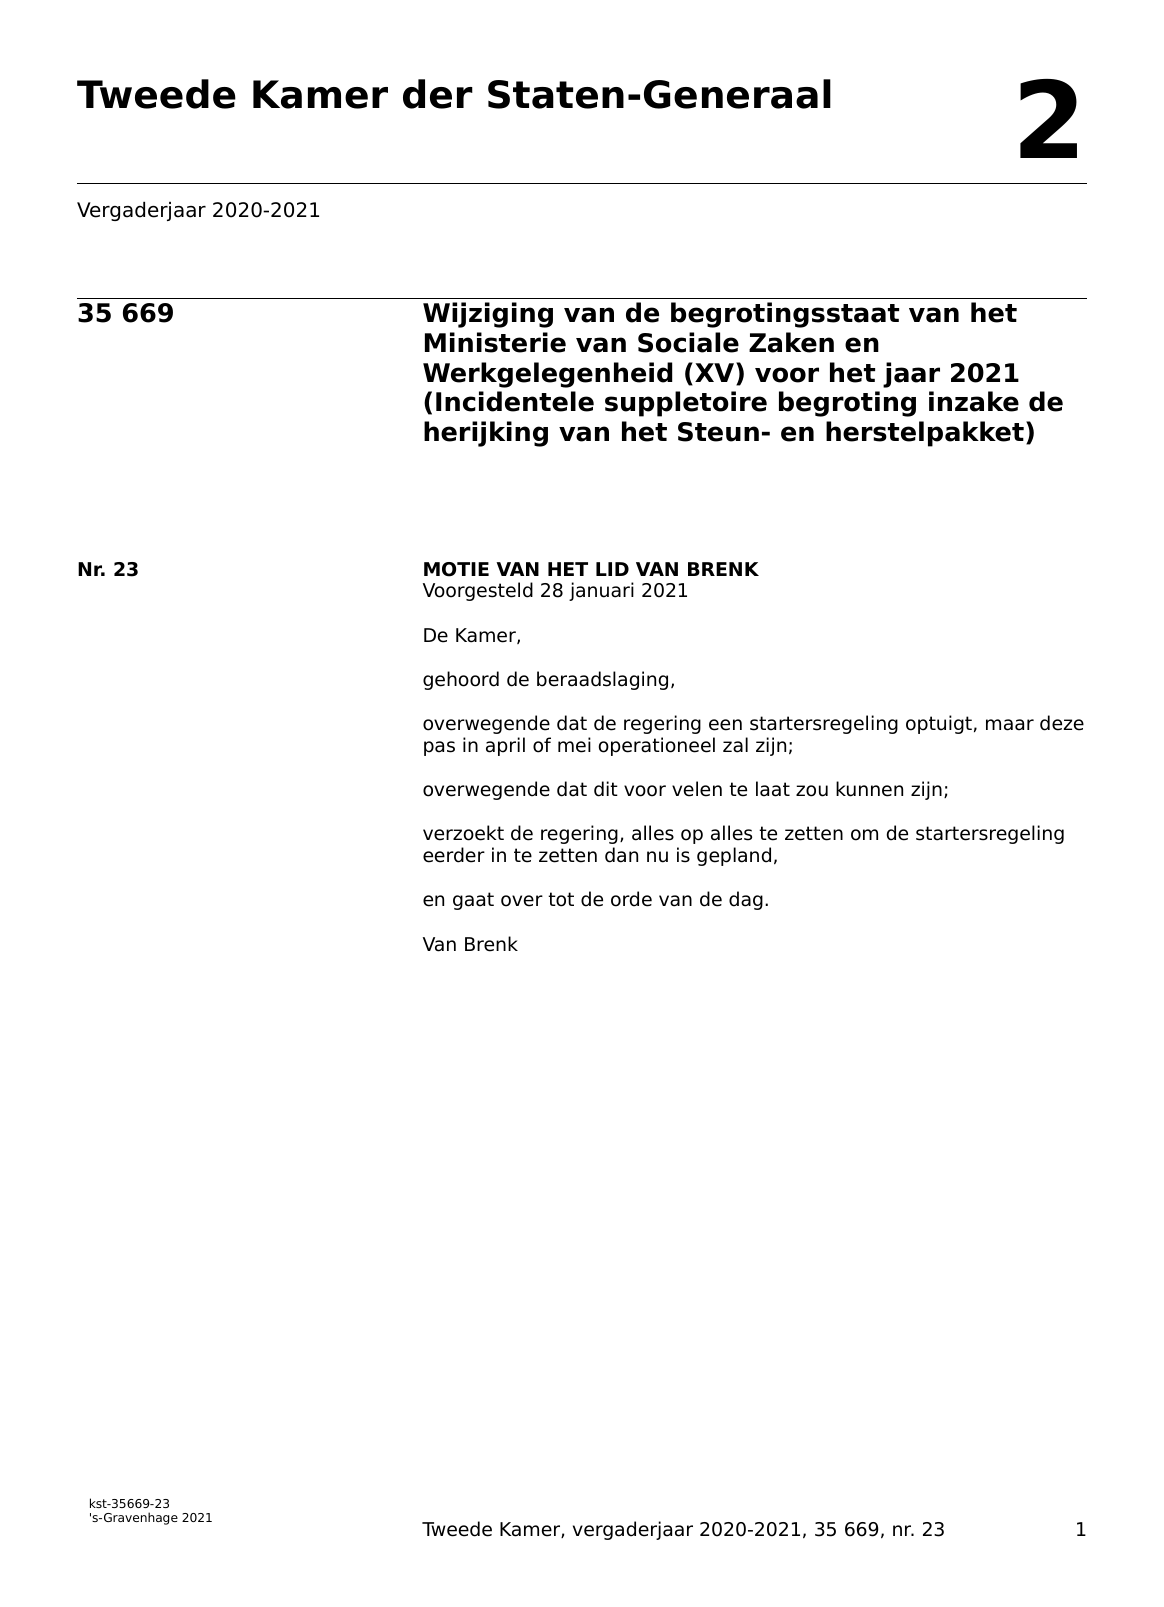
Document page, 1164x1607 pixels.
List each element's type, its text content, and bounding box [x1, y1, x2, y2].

subtitle 35 669 Wijziging van de begrotingsstaat van het Ministerie van Sociale Zaken en Werkgelegenheid (XV) voor het jaar 2021 (Incidentele suppletoire begroting inzake de herijking van het Steun- en herstelpakket) [77, 299, 1087, 447]
text 's-Gravenhage 2021 [88, 1511, 323, 1525]
table_cell Vergaderjaar 2020-2021 [77, 184, 1087, 298]
subtitle Nr. 23 MOTIE VAN HET LID VAN BRENK [77, 558, 1087, 580]
text en gaat over tot de orde van de dag. [422, 889, 1087, 911]
text kst-35669-23 [88, 1497, 323, 1511]
text De Kamer, [422, 624, 1087, 647]
text overwegende dat dit voor velen te laat zou kunnen zijn; [422, 779, 1087, 801]
table_header 2 [886, 59, 1087, 183]
text verzoekt de regering, alles op alles te zetten om de startersregeling eerder in te zetten dan nu is gepland, [422, 823, 1087, 867]
text Van Brenk [422, 933, 1087, 956]
text overwegende dat de regering een startersregeling optuigt, maar deze pas in april of mei operationeel zal zijn; [422, 713, 1087, 757]
text Voorgesteld 28 januari 2021 [422, 580, 1087, 602]
text gehoord de beraadslaging, [422, 669, 1087, 691]
table_header Tweede Kamer der Staten-Generaal [77, 59, 886, 183]
